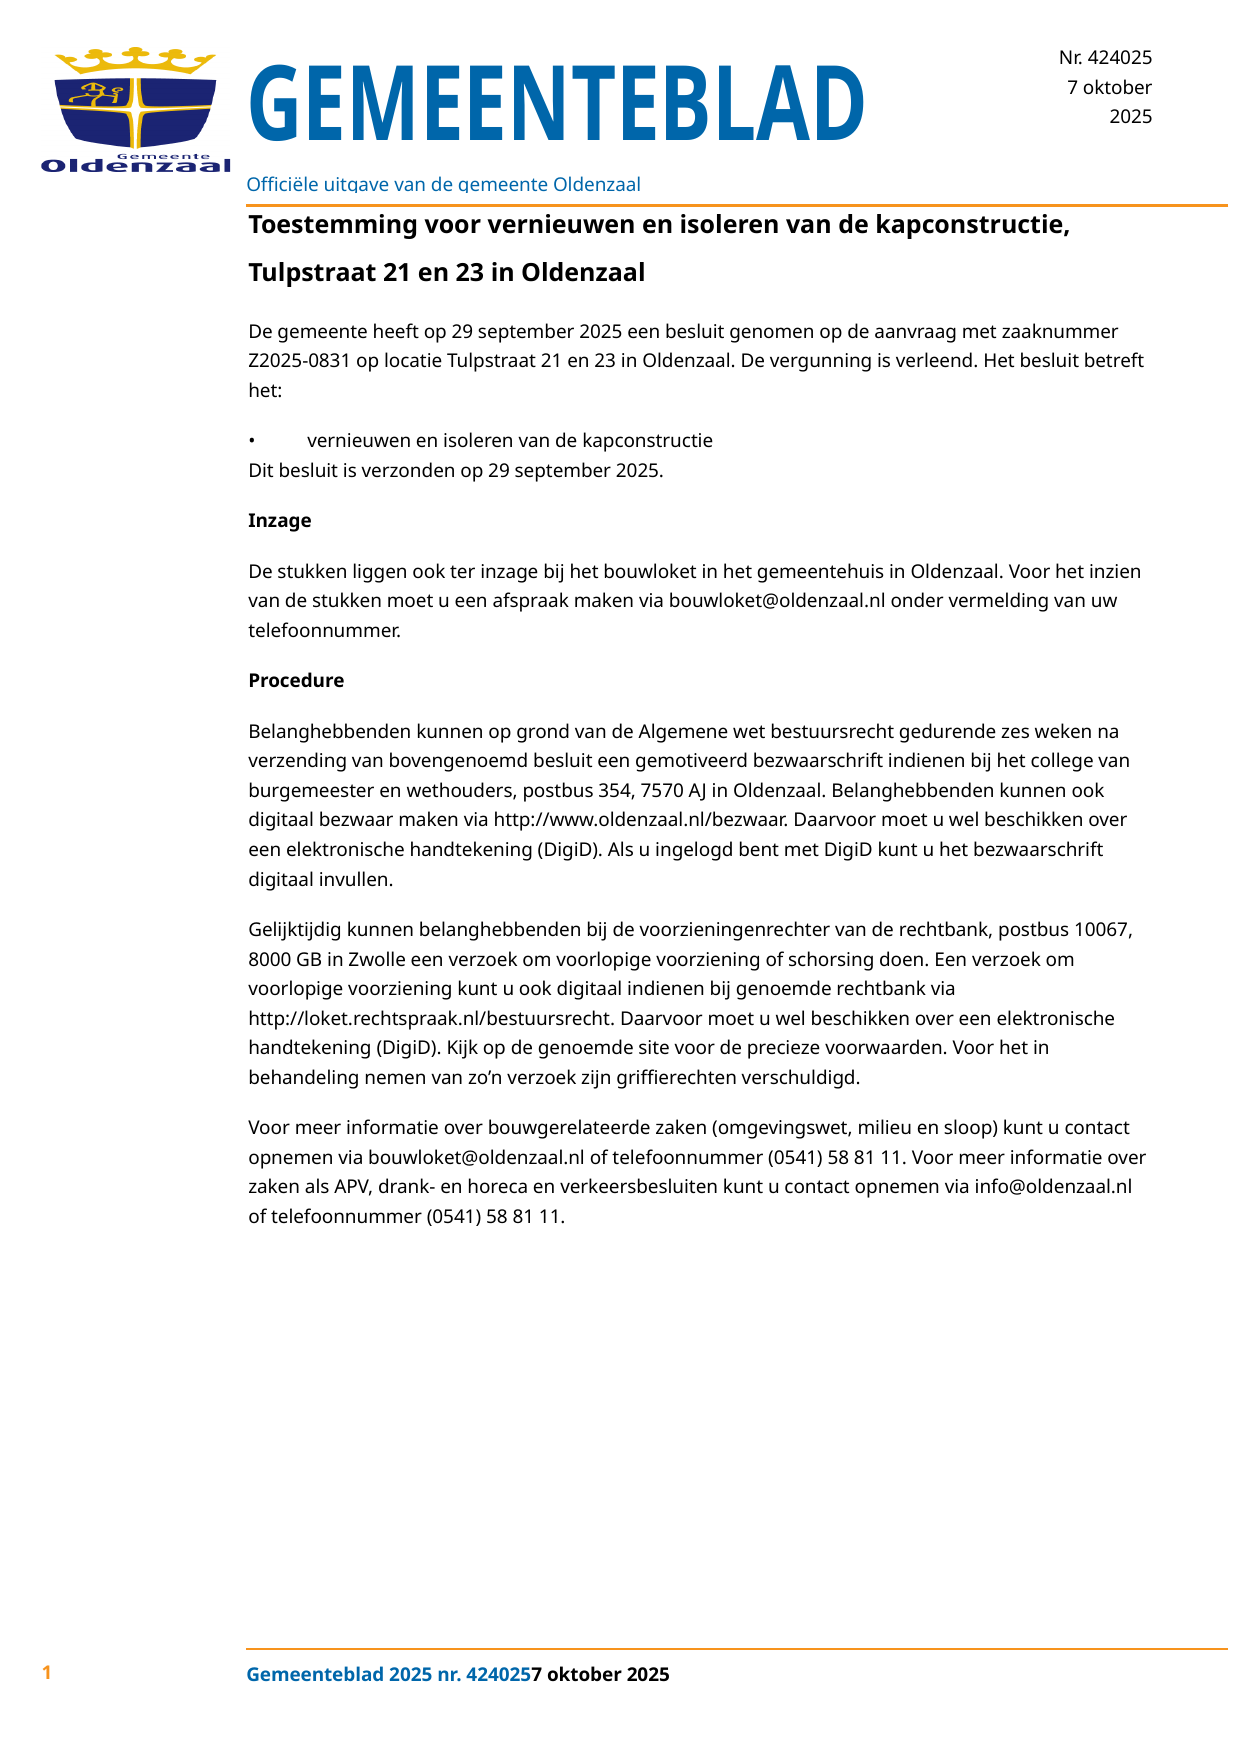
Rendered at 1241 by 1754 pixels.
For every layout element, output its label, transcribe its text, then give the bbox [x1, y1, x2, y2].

picture [41, 47, 231, 172]
text De gemeente heeft op 29 september 2025 een besluit genomen op de aanvraag met zaaknummer Z2025-0831 op locatie Tulpstraat 21 en 23 in Oldenzaal. De vergunning is verleend. Het besluit betreft het: [248, 318, 1152, 403]
text Dit besluit is verzonden op 29 september 2025. [248, 457, 1152, 483]
text Toestemming voor vernieuwen en isoleren van de kapconstructie, Tulpstraat 21 en 23 in Oldenzaal [248, 207, 1152, 288]
text Gelijktijdig kunnen belanghebbenden bij de voorzieningenrechter van de rechtbank, postbus 10067, 8000 GB in Zwolle een verzoek om voorlopige voorziening of schorsing doen. Een verzoek om voorlopige voorziening kunt u ook digitaal indienen bij genoemde rechtbank via http://loket.rechtspraak.nl/bestuursrecht. Daarvoor moet u wel beschikken over een elektronische handtekening (DigiD). Kijk op de genoemde site voor de precieze voorwaarden. Voor het in behandeling nemen van zo’n verzoek zijn griffierechten verschuldigd. [248, 916, 1152, 1090]
text Belanghebbenden kunnen op grond van de Algemene wet bestuursrecht gedurende zes weken na verzending van bovengenoemd besluit een gemotiveerd bezwaarschrift indienen bij het college van burgemeester en wethouders, postbus 354, 7570 AJ in Oldenzaal. Belanghebbenden kunnen ook digitaal bezwaar maken via http://www.oldenzaal.nl/bezwaar. Daarvoor moet u wel beschikken over een elektronische handtekening (DigiD). Als u ingelogd bent met DigiD kunt u het bezwaarschrift digitaal invullen. [248, 718, 1152, 892]
list vernieuwen en isoleren van de kapconstructie [248, 427, 1152, 453]
text Voor meer informatie over bouwgerelateerde zaken (omgevingswet, milieu en sloop) kunt u contact opnemen via bouwloket@oldenzaal.nl of telefoonnummer (0541) 58 81 11. Voor meer informatie over zaken als APV, drank- en horeca en verkeersbesluiten kunt u contact opnemen via info@oldenzaal.nl of telefoonnummer (0541) 58 81 11. [248, 1114, 1152, 1229]
text Inzage [248, 507, 1152, 533]
text Procedure [248, 667, 1152, 693]
text De stukken liggen ook ter inzage bij het bouwloket in het gemeentehuis in Oldenzaal. Voor het inzien van de stukken moet u een afspraak maken via bouwloket@oldenzaal.nl onder vermelding van uw telefoonnummer. [248, 558, 1152, 643]
